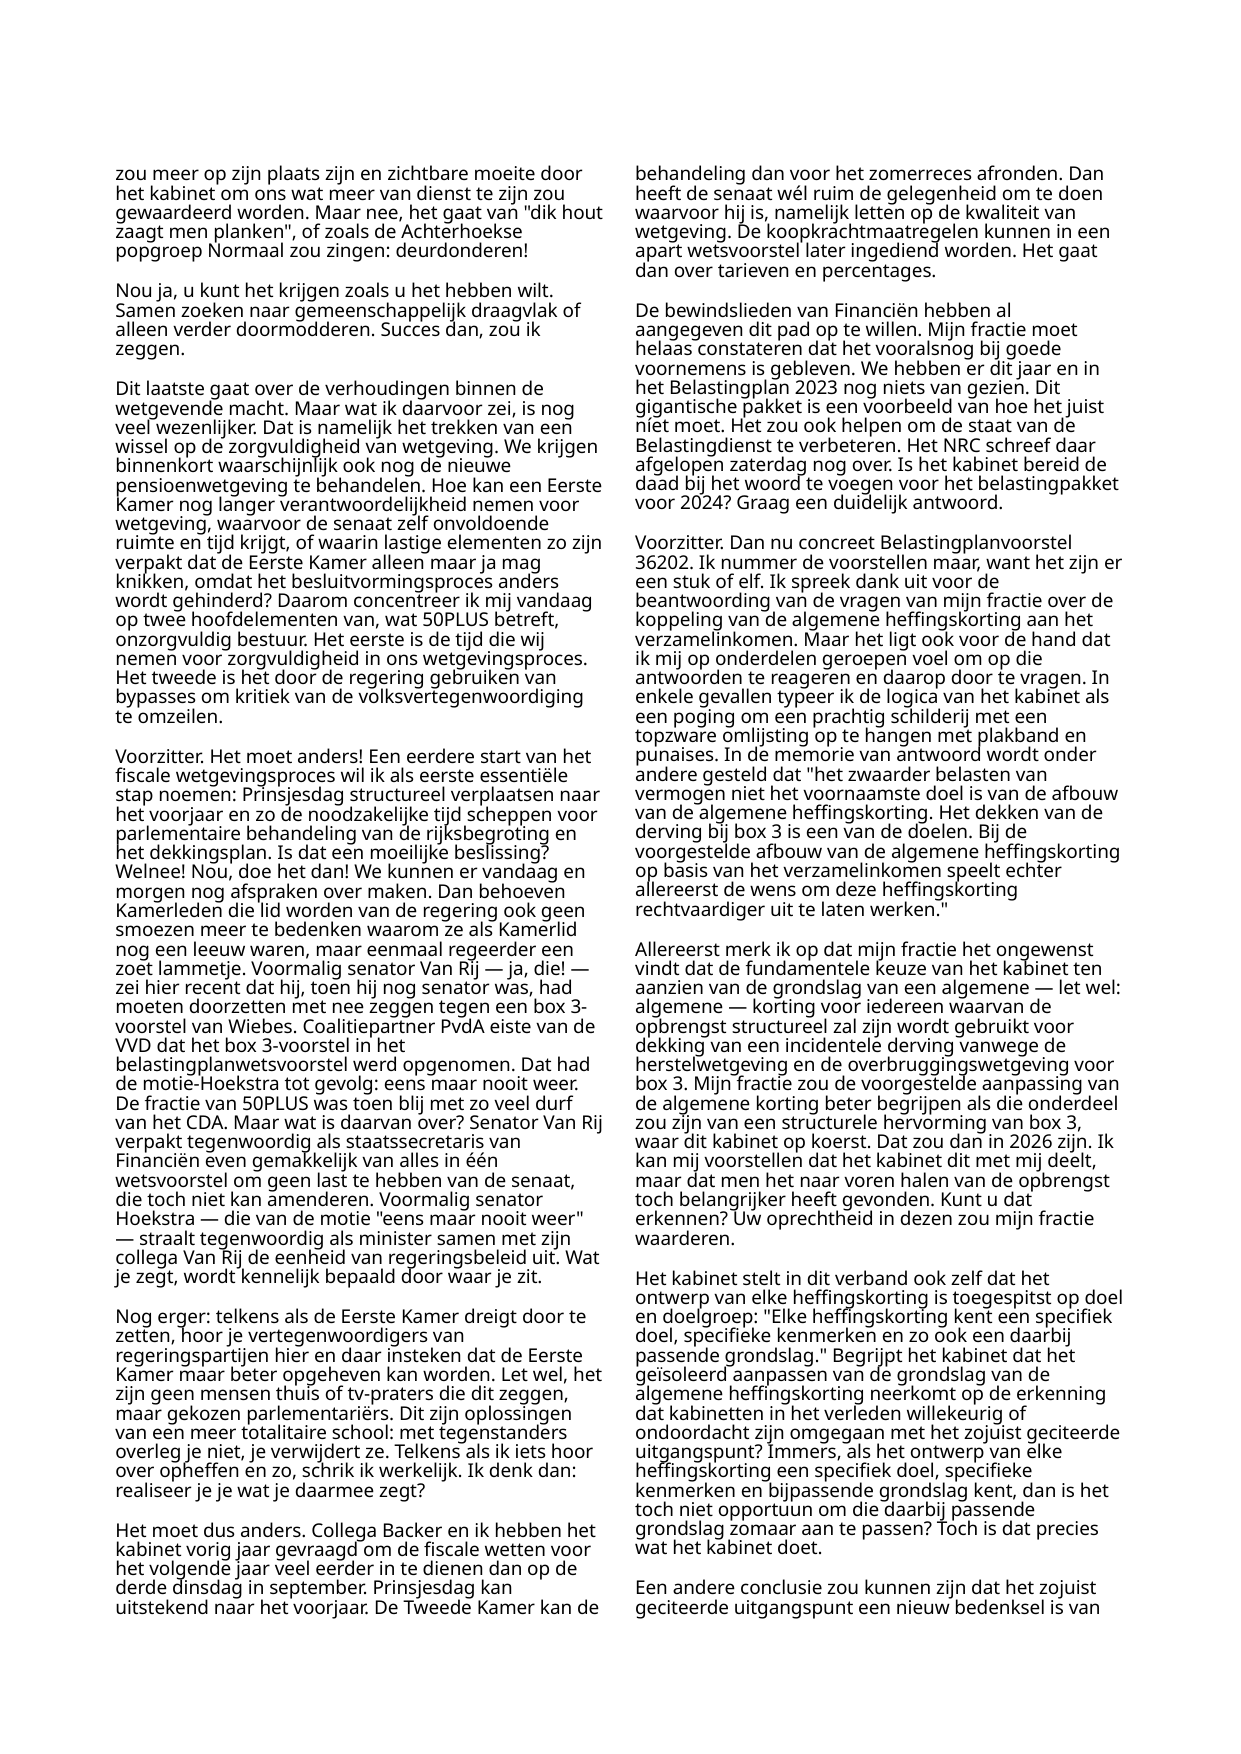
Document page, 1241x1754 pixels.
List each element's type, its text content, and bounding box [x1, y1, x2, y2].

text Dit laatste gaat over de verhoudingen binnen de wetgevende macht. Maar wat ik daarvoor zei, is nog veel wezenlijker. Dat is namelijk het trekken van een wissel op de zorgvuldigheid van wetgeving. We krijgen binnenkort waarschijnlijk ook nog de nieuwe pensioenwetgeving te behandelen. Hoe kan een Eerste Kamer nog langer verantwoordelijkheid nemen voor wetgeving, waarvoor de senaat zelf onvoldoende ruimte en tijd krijgt, of waarin lastige elementen zo zijn verpakt dat de Eerste Kamer alleen maar ja mag knikken, omdat het besluitvormingsproces anders wordt gehinderd? Daarom concentreer ik mij vandaag op twee hoofdelementen van, wat 50PLUS betreft, onzorgvuldig bestuur. Het eerste is de tijd die wij nemen voor zorgvuldigheid in ons wetgevingsproces. Het tweede is het door de regering gebruiken van bypasses om kritiek van de volksvertegenwoordiging te omzeilen. [115, 380, 605, 727]
text behandeling dan voor het zomerreces afronden. Dan heeft de senaat wél ruim de gelegenheid om te doen waarvoor hij is, namelijk letten op de kwaliteit van wetgeving. De koopkrachtmaatregelen kunnen in een apart wetsvoorstel later ingediend worden. Het gaat dan over tarieven en percentages. [635, 165, 1125, 281]
text Het moet dus anders. Collega Backer en ik hebben het kabinet vorig jaar gevraagd om de fiscale wetten voor het volgende jaar veel eerder in te dienen dan op de derde dinsdag in september. Prinsjesdag kan uitstekend naar het voorjaar. De Tweede Kamer kan de [115, 1522, 605, 1618]
text De bewindslieden van Financiën hebben al aangegeven dit pad op te willen. Mijn fractie moet helaas constateren dat het vooralsnog bij goede voornemens is gebleven. We hebben er dit jaar en in het Belastingplan 2023 nog niets van gezien. Dit gigantische pakket is een voorbeeld van hoe het juist níet moet. Het zou ook helpen om de staat van de Belastingdienst te verbeteren. Het NRC schreef daar afgelopen zaterdag nog over. Is het kabinet bereid de daad bij het woord te voegen voor het belastingpakket voor 2024? Graag een duidelijk antwoord. [635, 302, 1125, 514]
text Het kabinet stelt in dit verband ook zelf dat het ontwerp van elke heffingskorting is toegespitst op doel en doelgroep: "Elke heffingskorting kent een specifiek doel, specifieke kenmerken en zo ook een daarbij passende grondslag." Begrijpt het kabinet dat het geïsoleerd aanpassen van de grondslag van de algemene heffingskorting neerkomt op de erkenning dat kabinetten in het verleden willekeurig of ondoordacht zijn omgegaan met het zojuist geciteerde uitgangspunt? Immers, als het ontwerp van elke heffingskorting een specifiek doel, specifieke kenmerken en bijpassende grondslag kent, dan is het toch niet opportuun om die daarbij passende grondslag zomaar aan te passen? Toch is dat precies wat het kabinet doet. [635, 1269, 1125, 1559]
text Nou ja, u kunt het krijgen zoals u het hebben wilt. Samen zoeken naar gemeenschappelijk draagvlak of alleen verder doormodderen. Succes dan, zou ik zeggen. [115, 282, 605, 359]
text Voorzitter. Het moet anders! Een eerdere start van het fiscale wetgevingsproces wil ik als eerste essentiële stap noemen: Prinsjesdag structureel verplaatsen naar het voorjaar en zo de noodzakelijke tijd scheppen voor parlementaire behandeling van de rijksbegroting en het dekkingsplan. Is dat een moeilijke beslissing? Welnee! Nou, doe het dan! We kunnen er vandaag en morgen nog afspraken over maken. Dan behoeven Kamerleden die lid worden van de regering ook geen smoezen meer te bedenken waarom ze als Kamerlid nog een leeuw waren, maar eenmaal regeerder een zoet lammetje. Voormalig senator Van Rij — ja, die! — zei hier recent dat hij, toen hij nog senator was, had moeten doorzetten met nee zeggen tegen een box 3-voorstel van Wiebes. Coalitiepartner PvdA eiste van de VVD dat het box 3-voorstel in het belastingplanwetsvoorstel werd opgenomen. Dat had de motie-Hoekstra tot gevolg: eens maar nooit weer. De fractie van 50PLUS was toen blij met zo veel durf van het CDA. Maar wat is daarvan over? Senator Van Rij verpakt tegenwoordig als staatssecretaris van Financiën even gemakkelijk van alles in één wetsvoorstel om geen last te hebben van de senaat, die toch niet kan amenderen. Voormalig senator Hoekstra — die van de motie "eens maar nooit weer" — straalt tegenwoordig als minister samen met zijn collega Van Rij de eenheid van regeringsbeleid uit. Wat je zegt, wordt kennelijk bepaald door waar je zit. [115, 748, 605, 1287]
text Een andere conclusie zou kunnen zijn dat het zojuist geciteerde uitgangspunt een nieuw bedenksel is van [635, 1579, 1125, 1618]
text Voorzitter. Dan nu concreet Belastingplanvoorstel 36202. Ik nummer de voorstellen maar, want het zijn er een stuk of elf. Ik spreek dank uit voor de beantwoording van de vragen van mijn fractie over de koppeling van de algemene heffingskorting aan het verzamelinkomen. Maar het ligt ook voor de hand dat ik mij op onderdelen geroepen voel om op die antwoorden te reageren en daarop door te vragen. In enkele gevallen typeer ik de logica van het kabinet als een poging om een prachtig schilderij met een topzware omlijsting op te hangen met plakband en punaises. In de memorie van antwoord wordt onder andere gesteld dat "het zwaarder belasten van vermogen niet het voornaamste doel is van de afbouw van de algemene heffingskorting. Het dekken van de derving bij box 3 is een van de doelen. Bij de voorgestelde afbouw van de algemene heffingskorting op basis van het verzamelinkomen speelt echter allereerst de wens om deze heffingskorting rechtvaardiger uit te laten werken." [635, 534, 1125, 920]
text zou meer op zijn plaats zijn en zichtbare moeite door het kabinet om ons wat meer van dienst te zijn zou gewaardeerd worden. Maar nee, het gaat van "dik hout zaagt men planken", of zoals de Achterhoekse popgroep Normaal zou zingen: deurdonderen! [115, 165, 605, 262]
text Allereerst merk ik op dat mijn fractie het ongewenst vindt dat de fundamentele keuze van het kabinet ten aanzien van de grondslag van een algemene — let wel: algemene — korting voor iedereen waarvan de opbrengst structureel zal zijn wordt gebruikt voor dekking van een incidentele derving vanwege de herstelwetgeving en de overbruggingswetgeving voor box 3. Mijn fractie zou de voorgestelde aanpassing van de algemene korting beter begrijpen als die onderdeel zou zijn van een structurele hervorming van box 3, waar dit kabinet op koerst. Dat zou dan in 2026 zijn. Ik kan mij voorstellen dat het kabinet dit met mij deelt, maar dat men het naar voren halen van de opbrengst toch belangrijker heeft gevonden. Kunt u dat erkennen? Uw oprechtheid in dezen zou mijn fractie waarderen. [635, 941, 1125, 1249]
text Nog erger: telkens als de Eerste Kamer dreigt door te zetten, hoor je vertegenwoordigers van regeringspartijen hier en daar insteken dat de Eerste Kamer maar beter opgeheven kan worden. Let wel, het zijn geen mensen thuis of tv-praters die dit zeggen, maar gekozen parlementariërs. Dit zijn oplossingen van een meer totalitaire school: met tegenstanders overleg je niet, je verwijdert ze. Telkens als ik iets hoor over opheffen en zo, schrik ik werkelijk. Ik denk dan: realiseer je je wat je daarmee zegt? [115, 1308, 605, 1501]
